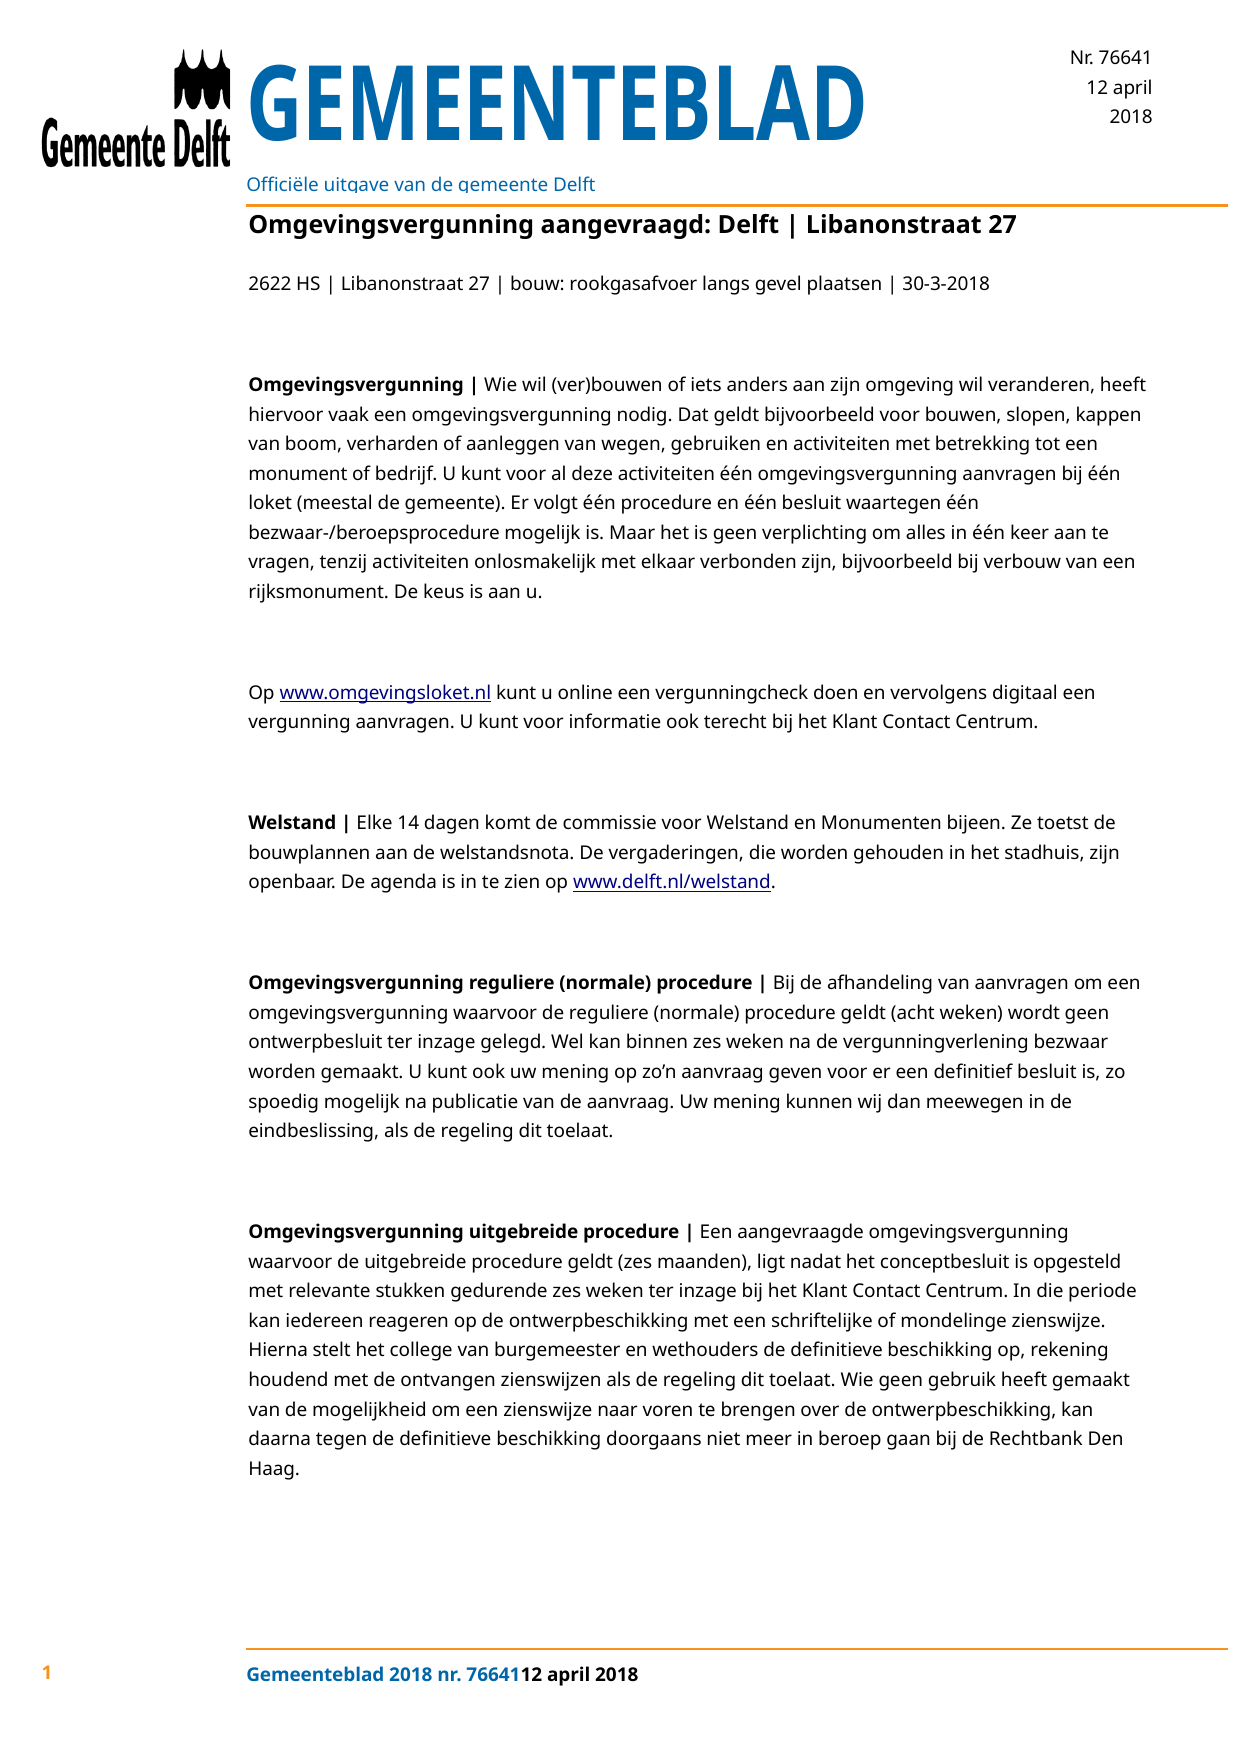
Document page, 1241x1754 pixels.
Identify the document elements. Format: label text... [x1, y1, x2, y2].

text Welstand | Elke 14 dagen komt de commissie voor Welstand en Monumenten bijeen. Ze toetst de bouwplannen aan de welstandsnota. De vergaderingen, die worden gehouden in het stadhuis, zijn openbaar. De agenda is in te zien op www.delft.nl/welstand. [248, 809, 1152, 894]
picture [41, 47, 231, 172]
text Omgevingsvergunning | Wie wil (ver)bouwen of iets anders aan zijn omgeving wil veranderen, heeft hiervoor vaak een omgevingsvergunning nodig. Dat geldt bijvoorbeeld voor bouwen, slopen, kappen van boom, verharden of aanleggen van wegen, gebruiken en activiteiten met betrekking tot een monument of bedrijf. U kunt voor al deze activiteiten één omgevingsvergunning aanvragen bij één loket (meestal de gemeente). Er volgt één procedure en één besluit waartegen één bezwaar-/beroepsprocedure mogelijk is. Maar het is geen verplichting om alles in één keer aan te vragen, tenzij activiteiten onlosmakelijk met elkaar verbonden zijn, bijvoorbeeld bij verbouw van een rijksmonument. De keus is aan u. [248, 371, 1152, 604]
text 2622 HS | Libanonstraat 27 | bouw: rookgasafvoer langs gevel plaatsen | 30-3-2018 [248, 270, 1152, 296]
text Omgevingsvergunning reguliere (normale) procedure | Bij de afhandeling van aanvragen om een omgevingsvergunning waarvoor de reguliere (normale) procedure geldt (acht weken) wordt geen ontwerpbesluit ter inzage gelegd. Wel kan binnen zes weken na de vergunningverlening bezwaar worden gemaakt. U kunt ook uw mening op zo’n aanvraag geven voor er een definitief besluit is, zo spoedig mogelijk na publicatie van de aanvraag. Uw mening kunnen wij dan meewegen in de eindbeslissing, als de regeling dit toelaat. [248, 969, 1152, 1143]
text Omgevingsvergunning aangevraagd: Delft | Libanonstraat 27 [248, 207, 1152, 241]
text Op www.omgevingsloket.nl kunt u online een vergunningcheck doen en vervolgens digitaal een vergunning aanvragen. U kunt voor informatie ook terecht bij het Klant Contact Centrum. [248, 679, 1152, 734]
text Omgevingsvergunning uitgebreide procedure | Een aangevraagde omgevingsvergunning waarvoor de uitgebreide procedure geldt (zes maanden), ligt nadat het conceptbesluit is opgesteld met relevante stukken gedurende zes weken ter inzage bij het Klant Contact Centrum. In die periode kan iedereen reageren op de ontwerpbeschikking met een schriftelijke of mondelinge zienswijze. Hierna stelt het college van burgemeester en wethouders de definitieve beschikking op, rekening houdend met de ontvangen zienswijzen als de regeling dit toelaat. Wie geen gebruik heeft gemaakt van de mogelijkheid om een zienswijze naar voren te brengen over de ontwerpbeschikking, kan daarna tegen de definitieve beschikking doorgaans niet meer in beroep gaan bij de Rechtbank Den Haag. [248, 1218, 1152, 1481]
